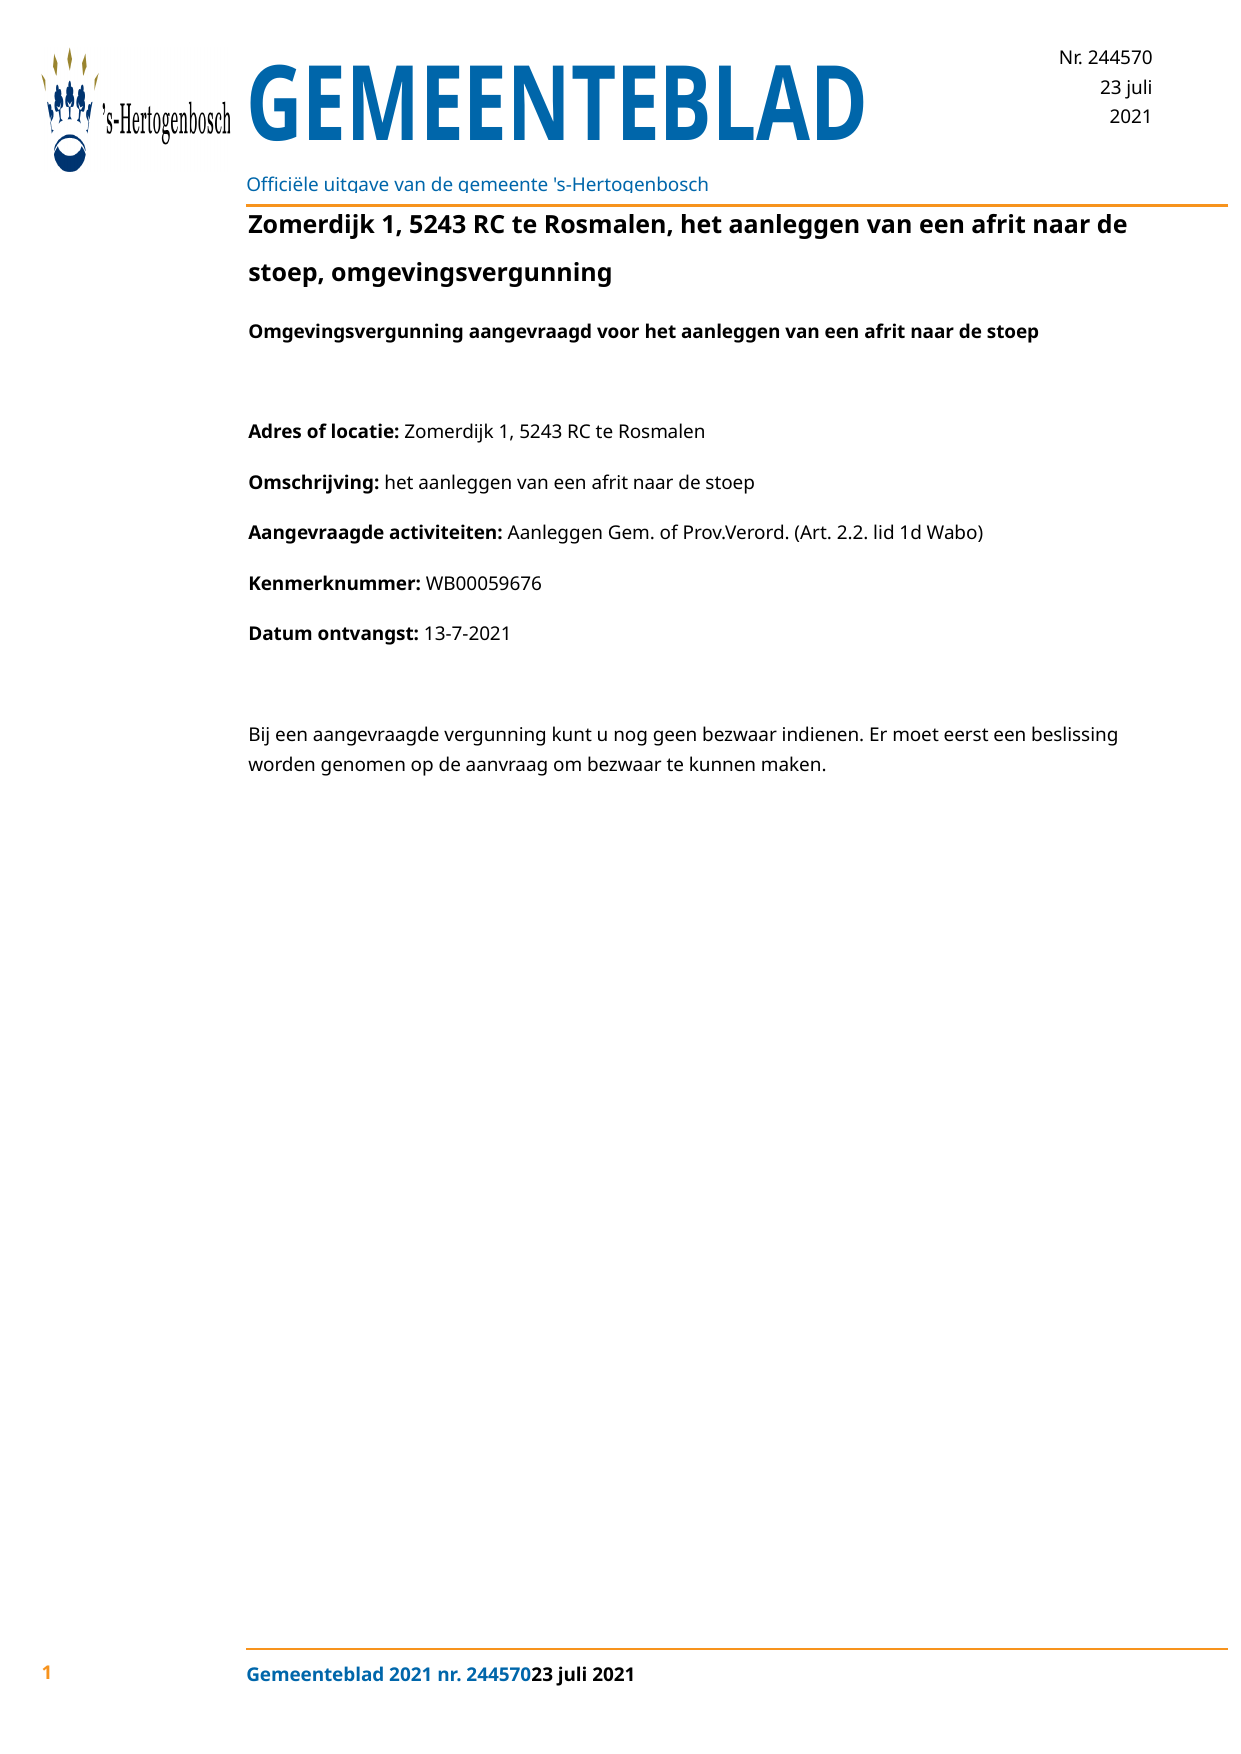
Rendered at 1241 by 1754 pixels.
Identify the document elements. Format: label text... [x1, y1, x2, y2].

text Omgevingsvergunning aangevraagd voor het aanleggen van een afrit naar de stoep [248, 318, 1152, 344]
text Datum ontvangst: 13-7-2021 [248, 620, 1152, 646]
text Bij een aangevraagde vergunning kunt u nog geen bezwaar indienen. Er moet eerst een beslissing worden genomen op de aanvraag om bezwaar te kunnen maken. [248, 721, 1152, 777]
text Adres of locatie: Zomerdijk 1, 5243 RC te Rosmalen [248, 419, 1152, 444]
picture [41, 47, 231, 172]
text Aangevraagde activiteiten: Aanleggen Gem. of Prov.Verord. (Art. 2.2. lid 1d Wabo) [248, 519, 1152, 545]
text Omschrijving: het aanleggen van een afrit naar de stoep [248, 469, 1152, 495]
text Kenmerknummer: WB00059676 [248, 570, 1152, 596]
text Zomerdijk 1, 5243 RC te Rosmalen, het aanleggen van een afrit naar de stoep, omgevingsvergunning [248, 207, 1152, 288]
